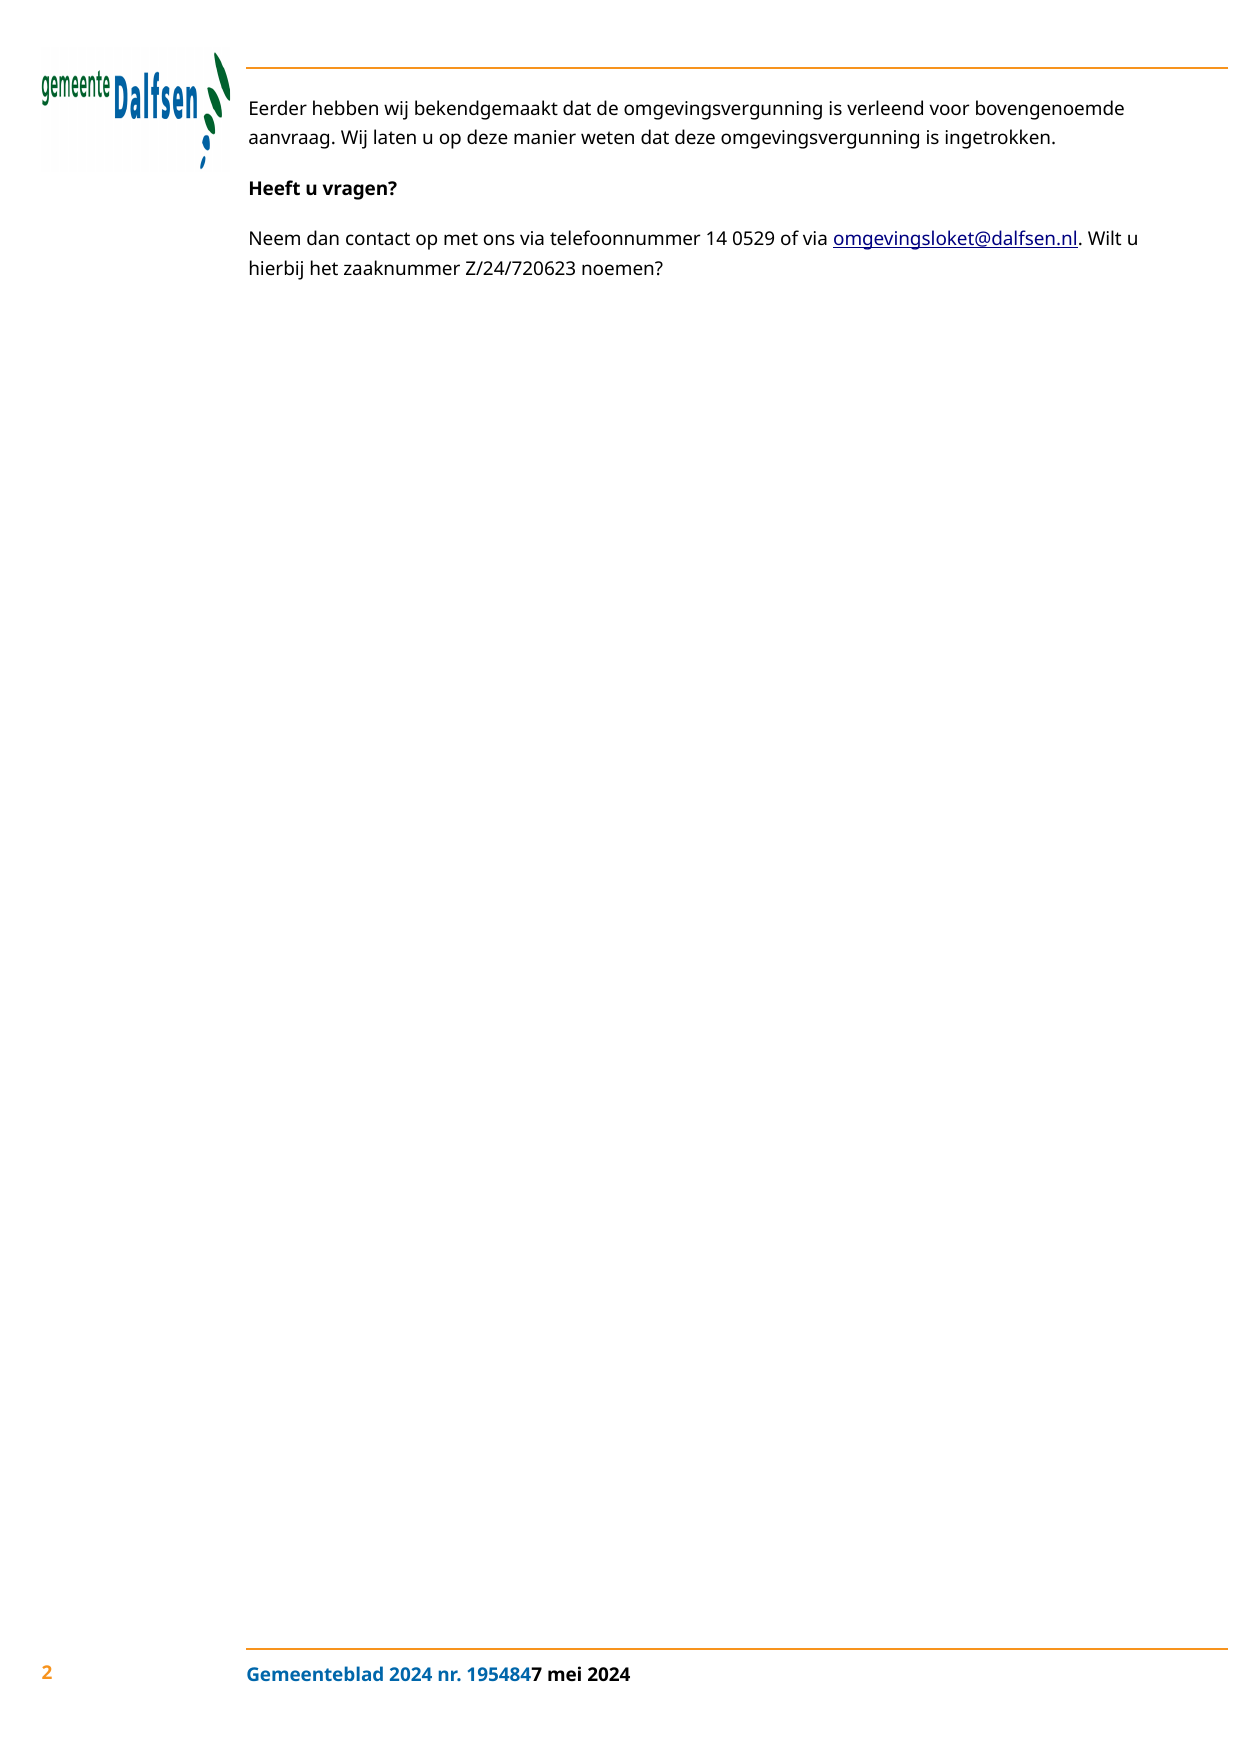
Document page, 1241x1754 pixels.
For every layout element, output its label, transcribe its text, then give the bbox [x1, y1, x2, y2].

picture [41, 47, 231, 172]
text Heeft u vragen? [248, 175, 1152, 201]
text Eerder hebben wij bekendgemaakt dat de omgevingsvergunning is verleend voor bovengenoemde aanvraag. Wij laten u op deze manier weten dat deze omgevingsvergunning is ingetrokken. [248, 95, 1152, 150]
text Neem dan contact op met ons via telefoonnummer 14 0529 of via omgevingsloket@dalfsen.nl. Wilt u hierbij het zaaknummer Z/24/720623 noemen? [248, 225, 1152, 281]
